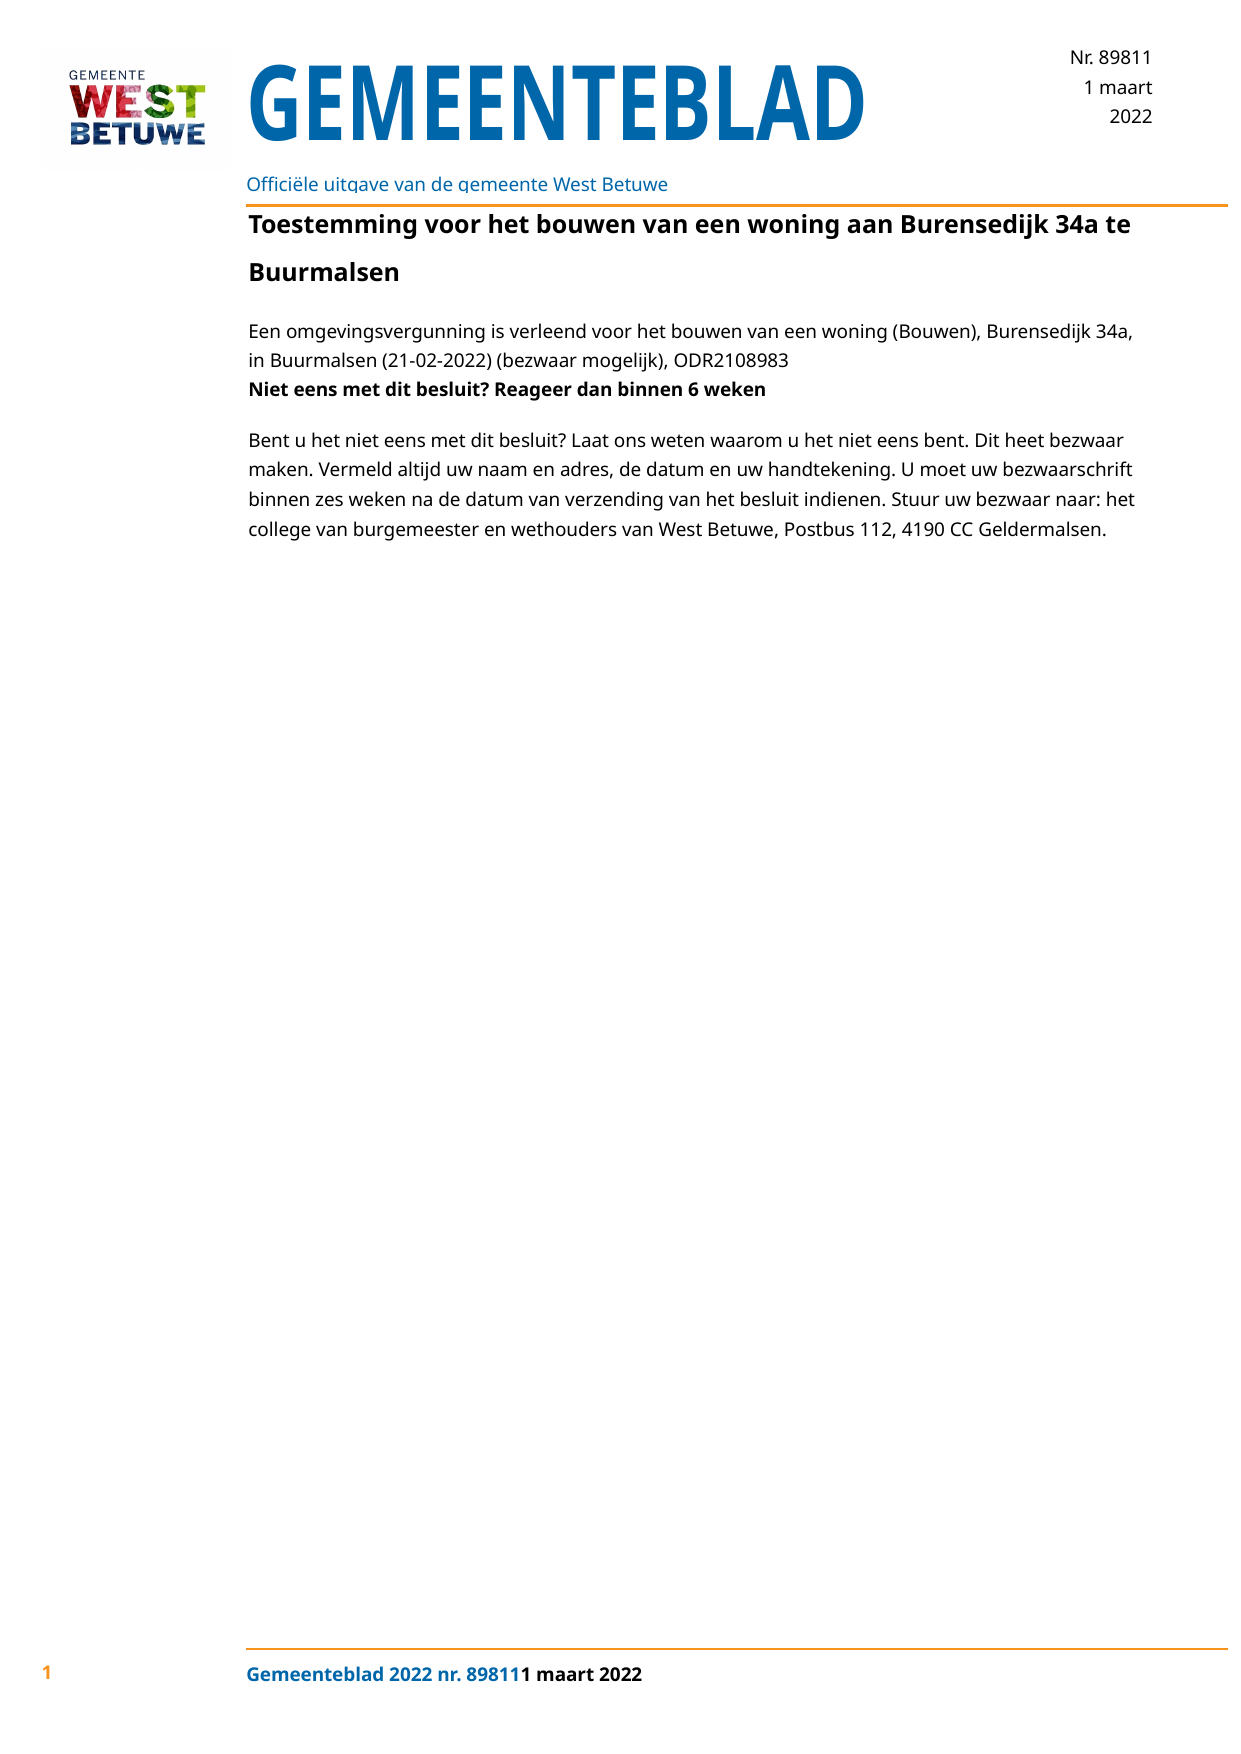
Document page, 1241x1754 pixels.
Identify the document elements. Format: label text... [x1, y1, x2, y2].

text Niet eens met dit besluit? Reageer dan binnen 6 weken [248, 377, 1152, 402]
picture [41, 47, 231, 172]
table_header Een omgevingsvergunning is verleend voor het bouwen van een woning (Bouwen), Burensedijk 34a, in Buurmalsen (21-02-2022) (bezwaar mogelijk), ODR2108983 [248, 318, 1152, 373]
text Toestemming voor het bouwen van een woning aan Burensedijk 34a te Buurmalsen [248, 207, 1152, 288]
text Bent u het niet eens met dit besluit? Laat ons weten waarom u het niet eens bent. Dit heet bezwaar maken. Vermeld altijd uw naam en adres, de datum en uw handtekening. U moet uw bezwaarschrift binnen zes weken na de datum van verzending van het besluit indienen. Stuur uw bezwaar naar: het college van burgemeester en wethouders van West Betuwe, Postbus 112, 4190 CC Geldermalsen. [248, 427, 1152, 541]
